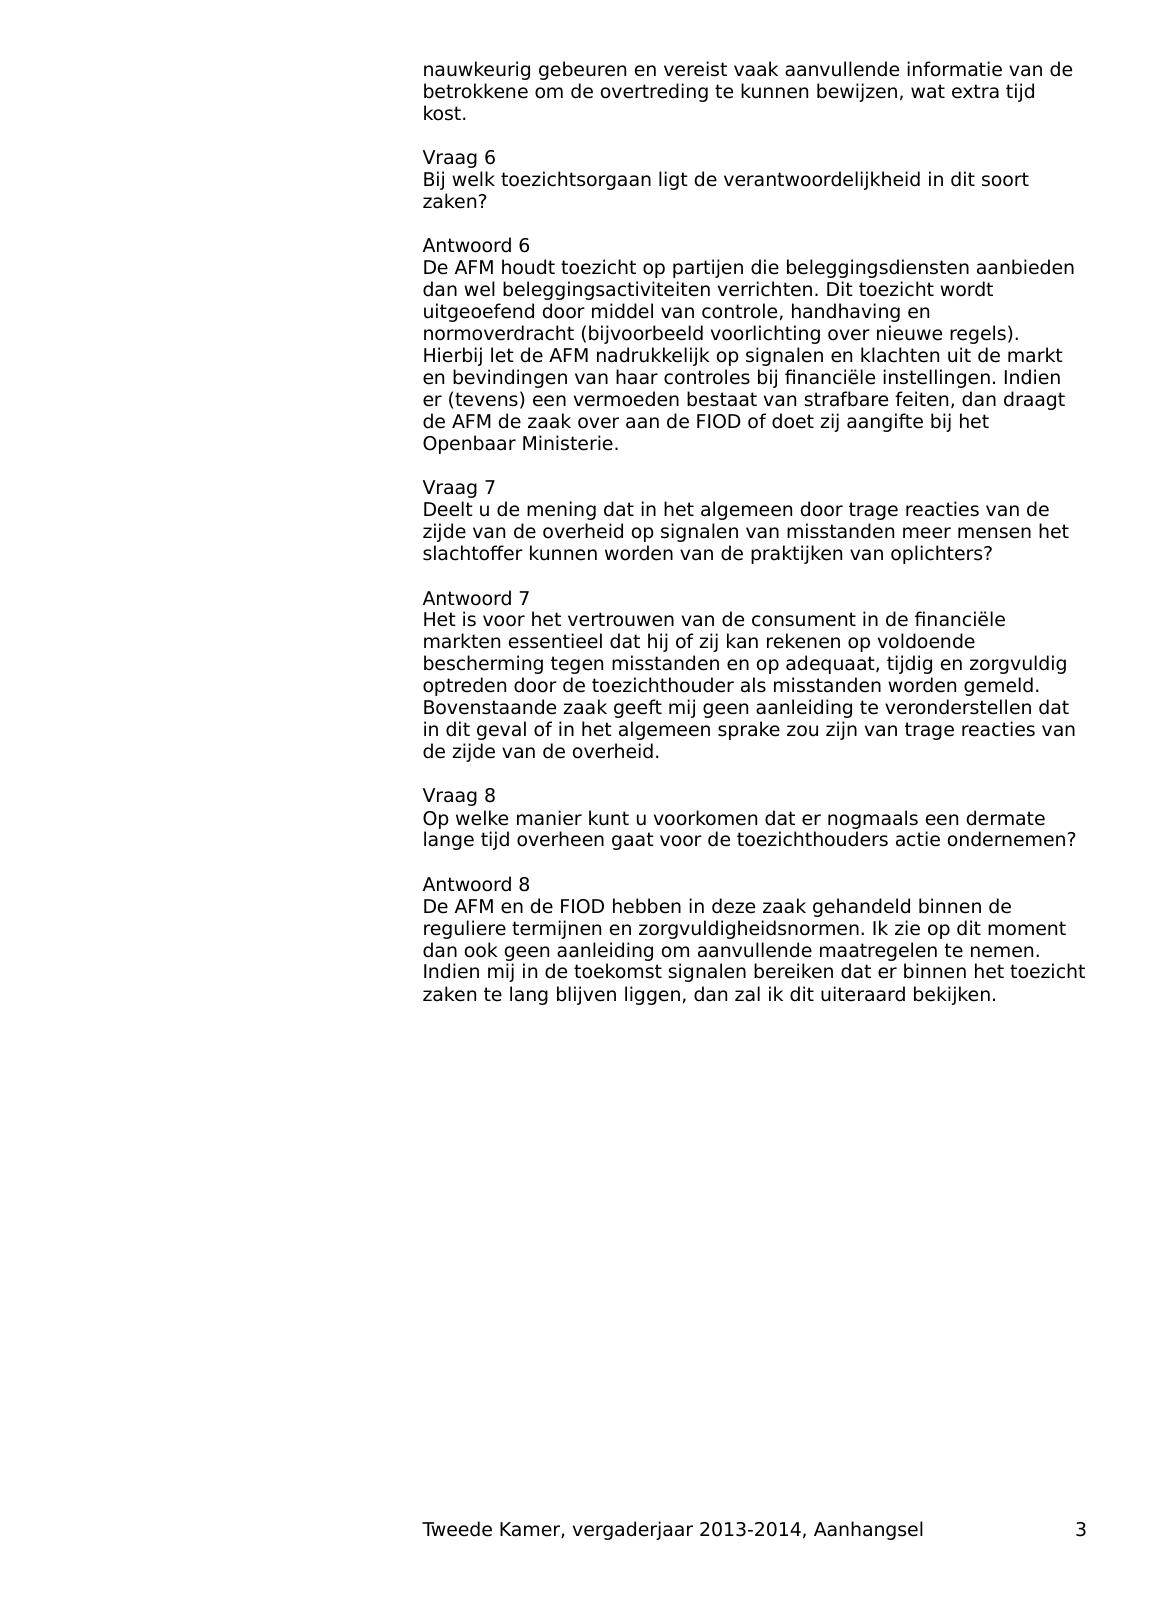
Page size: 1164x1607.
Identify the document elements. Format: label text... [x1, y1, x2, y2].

text Deelt u de mening dat in het algemeen door trage reacties van de zijde van de overheid op signalen van misstanden meer mensen het slachtoffer kunnen worden van de praktijken van oplichters? [422, 499, 1087, 565]
text Vraag 7 [422, 477, 1087, 499]
text nauwkeurig gebeuren en vereist vaak aanvullende informatie van de betrokkene om de overtreding te kunnen bewijzen, wat extra tijd kost. [422, 59, 1087, 125]
text Antwoord 7 [422, 587, 1087, 609]
text Vraag 8 [422, 785, 1087, 807]
text De AFM houdt toezicht op partijen die beleggingsdiensten aanbieden dan wel beleggingsactiviteiten verrichten. Dit toezicht wordt uitgeoefend door middel van controle, handhaving en normoverdracht (bijvoorbeeld voorlichting over nieuwe regels). Hierbij let de AFM nadrukkelijk op signalen en klachten uit de markt en bevindingen van haar controles bij financiële instellingen. Indien er (tevens) een vermoeden bestaat van strafbare feiten, dan draagt de AFM de zaak over aan de FIOD of doet zij aangifte bij het Openbaar Ministerie. [422, 257, 1087, 455]
text Bij welk toezichtsorgaan ligt de verantwoordelijkheid in dit soort zaken? [422, 169, 1087, 213]
text Antwoord 6 [422, 235, 1087, 257]
text De AFM en de FIOD hebben in deze zaak gehandeld binnen de reguliere termijnen en zorgvuldigheidsnormen. Ik zie op dit moment dan ook geen aanleiding om aanvullende maatregelen te nemen. Indien mij in de toekomst signalen bereiken dat er binnen het toezicht zaken te lang blijven liggen, dan zal ik dit uiteraard bekijken. [422, 896, 1087, 1005]
text Op welke manier kunt u voorkomen dat er nogmaals een dermate lange tijd overheen gaat voor de toezichthouders actie ondernemen? [422, 807, 1087, 851]
text Antwoord 8 [422, 873, 1087, 896]
text Vraag 6 [422, 147, 1087, 169]
text Het is voor het vertrouwen van de consument in de financiële markten essentieel dat hij of zij kan rekenen op voldoende bescherming tegen misstanden en op adequaat, tijdig en zorgvuldig optreden door de toezichthouder als misstanden worden gemeld. Bovenstaande zaak geeft mij geen aanleiding te veronderstellen dat in dit geval of in het algemeen sprake zou zijn van trage reacties van de zijde van de overheid. [422, 609, 1087, 763]
